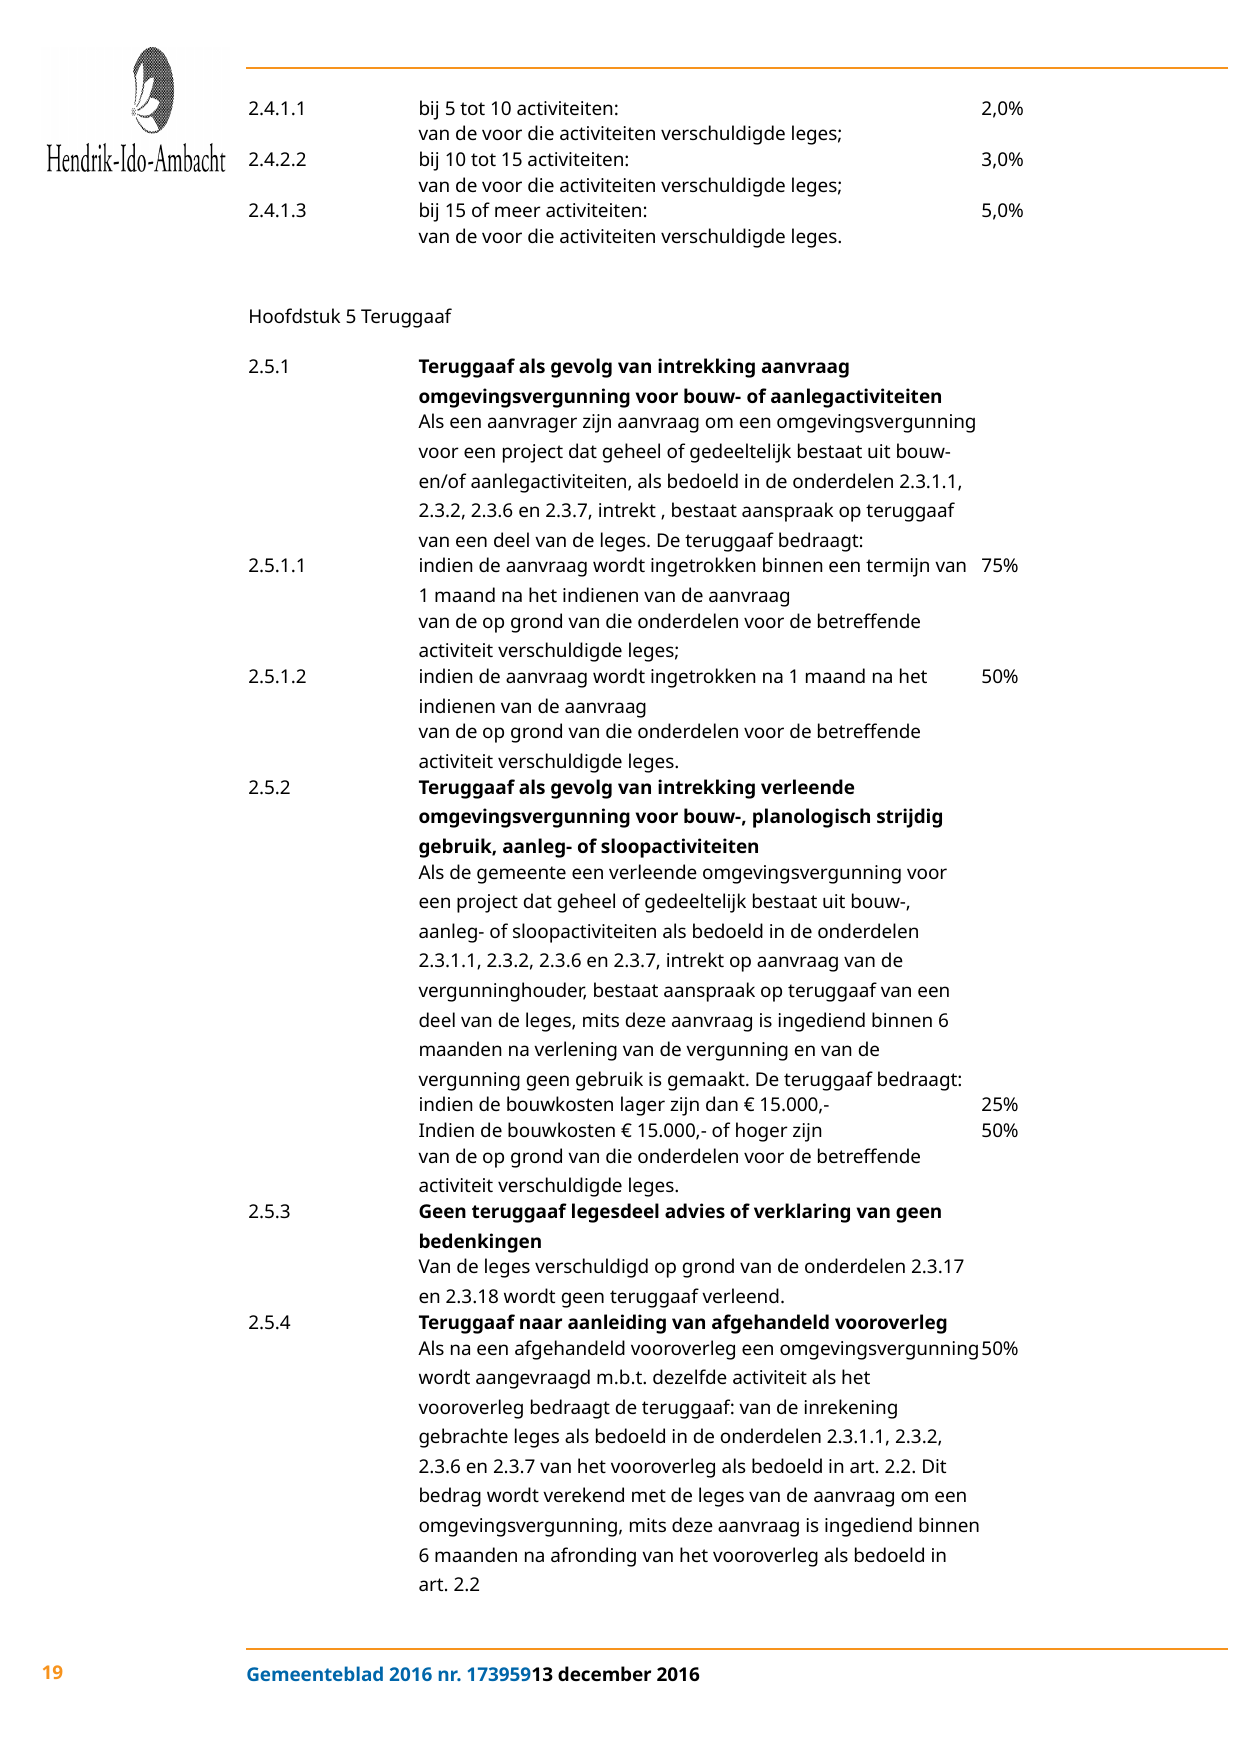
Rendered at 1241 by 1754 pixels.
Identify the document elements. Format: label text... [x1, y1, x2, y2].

table_cell van de voor die activiteiten verschuldigde leges. [418, 224, 981, 249]
table_cell [981, 859, 1152, 1092]
table_cell van de op grond van die onderdelen voor de betreffende activiteit verschuldigde leges. [418, 1143, 981, 1198]
table_header [981, 353, 1152, 409]
table_cell Als een aanvrager zijn aanvraag om een omgevingsvergunning voor een project dat geheel of gedeeltelijk bestaat uit bouw- en/of aanlegactiviteiten, als bedoeld in de onderdelen 2.3.1.1, 2.3.2, 2.3.6 en 2.3.7, intrekt , bestaat aanspraak op teruggaaf van een deel van de leges. De teruggaaf bedraagt: [418, 409, 981, 553]
table_cell [248, 172, 418, 198]
table_cell [981, 1254, 1152, 1309]
table_cell 2.5.1.2 [248, 663, 418, 719]
table_cell [981, 719, 1152, 774]
table_cell indien de aanvraag wordt ingetrokken na 1 maand na het indienen van de aanvraag [418, 663, 981, 719]
table_cell [248, 1143, 418, 1198]
text Hoofdstuk 5 Teruggaaf [248, 303, 1152, 328]
table_cell [981, 409, 1152, 553]
table_cell [981, 1143, 1152, 1198]
table_cell Geen teruggaaf legesdeel advies of verklaring van geen bedenkingen [418, 1199, 981, 1254]
table_cell [248, 859, 418, 1092]
table_cell 25% [981, 1092, 1152, 1117]
table_cell [248, 409, 418, 553]
table_cell [248, 1092, 418, 1117]
table_cell 50% [981, 1118, 1152, 1143]
table_cell [248, 1254, 418, 1309]
table_cell [981, 172, 1152, 198]
table_cell [248, 1118, 418, 1143]
table_cell van de voor die activiteiten verschuldigde leges; [418, 121, 981, 146]
table_cell [981, 1309, 1152, 1335]
table_cell [248, 719, 418, 774]
table_header 2.5.1 [248, 353, 418, 409]
table_cell 2,0% [981, 95, 1152, 121]
table_cell 3,0% [981, 146, 1152, 172]
table_cell [248, 1335, 418, 1597]
table_cell van de voor die activiteiten verschuldigde leges; [418, 172, 981, 198]
table_cell bij 10 tot 15 activiteiten: [418, 146, 981, 172]
table_cell 2.4.2.2 [248, 146, 418, 172]
table_cell [981, 224, 1152, 249]
table_cell 2.5.1.1 [248, 553, 418, 608]
table_cell indien de aanvraag wordt ingetrokken binnen een termijn van 1 maand na het indienen van de aanvraag [418, 553, 981, 608]
table_cell [248, 224, 418, 249]
table_cell [981, 608, 1152, 663]
table_cell [981, 774, 1152, 859]
table_cell Indien de bouwkosten € 15.000,- of hoger zijn [418, 1118, 981, 1143]
table_cell [248, 121, 418, 146]
table_cell van de op grond van die onderdelen voor de betreffende activiteit verschuldigde leges; [418, 608, 981, 663]
table_cell Teruggaaf naar aanleiding van afgehandeld vooroverleg [418, 1309, 981, 1335]
table_cell 5,0% [981, 198, 1152, 223]
table_header Teruggaaf als gevolg van intrekking aanvraag omgevingsvergunning voor bouw- of aanlegactiviteiten [418, 353, 981, 409]
table_cell 2.4.1.3 [248, 198, 418, 223]
table_cell 50% [981, 663, 1152, 719]
table_cell indien de bouwkosten lager zijn dan € 15.000,- [418, 1092, 981, 1117]
table_cell [981, 121, 1152, 146]
table_cell Van de leges verschuldigd op grond van de onderdelen 2.3.17 en 2.3.18 wordt geen teruggaaf verleend. [418, 1254, 981, 1309]
table_cell [248, 608, 418, 663]
table_cell 50% [981, 1335, 1152, 1597]
table_cell 2.4.1.1 [248, 95, 418, 121]
table_cell bij 15 of meer activiteiten: [418, 198, 981, 223]
table_cell bij 5 tot 10 activiteiten: [418, 95, 981, 121]
table_cell 2.5.3 [248, 1199, 418, 1254]
table_cell 2.5.4 [248, 1309, 418, 1335]
table_cell 75% [981, 553, 1152, 608]
table_cell Als de gemeente een verleende omgevingsvergunning voor een project dat geheel of gedeeltelijk bestaat uit bouw-, aanleg- of sloopactiviteiten als bedoeld in de onderdelen 2.3.1.1, 2.3.2, 2.3.6 en 2.3.7, intrekt op aanvraag van de vergunninghouder, bestaat aanspraak op teruggaaf van een deel van de leges, mits deze aanvraag is ingediend binnen 6 maanden na verlening van de vergunning en van de vergunning geen gebruik is gemaakt. De teruggaaf bedraagt: [418, 859, 981, 1092]
picture [41, 47, 231, 172]
table_cell 2.5.2 [248, 774, 418, 859]
table_cell Teruggaaf als gevolg van intrekking verleende omgevingsvergunning voor bouw-, planologisch strijdig gebruik, aanleg- of sloopactiviteiten [418, 774, 981, 859]
table_cell van de op grond van die onderdelen voor de betreffende activiteit verschuldigde leges. [418, 719, 981, 774]
table_cell [981, 1199, 1152, 1254]
table_cell Als na een afgehandeld vooroverleg een omgevingsvergunning wordt aangevraagd m.b.t. dezelfde activiteit als het vooroverleg bedraagt de teruggaaf: van de inrekening gebrachte leges als bedoeld in de onderdelen 2.3.1.1, 2.3.2, 2.3.6 en 2.3.7 van het vooroverleg als bedoeld in art. 2.2. Dit bedrag wordt verekend met de leges van de aanvraag om een omgevingsvergunning, mits deze aanvraag is ingediend binnen 6 maanden na afronding van het vooroverleg als bedoeld in art. 2.2 [418, 1335, 981, 1597]
